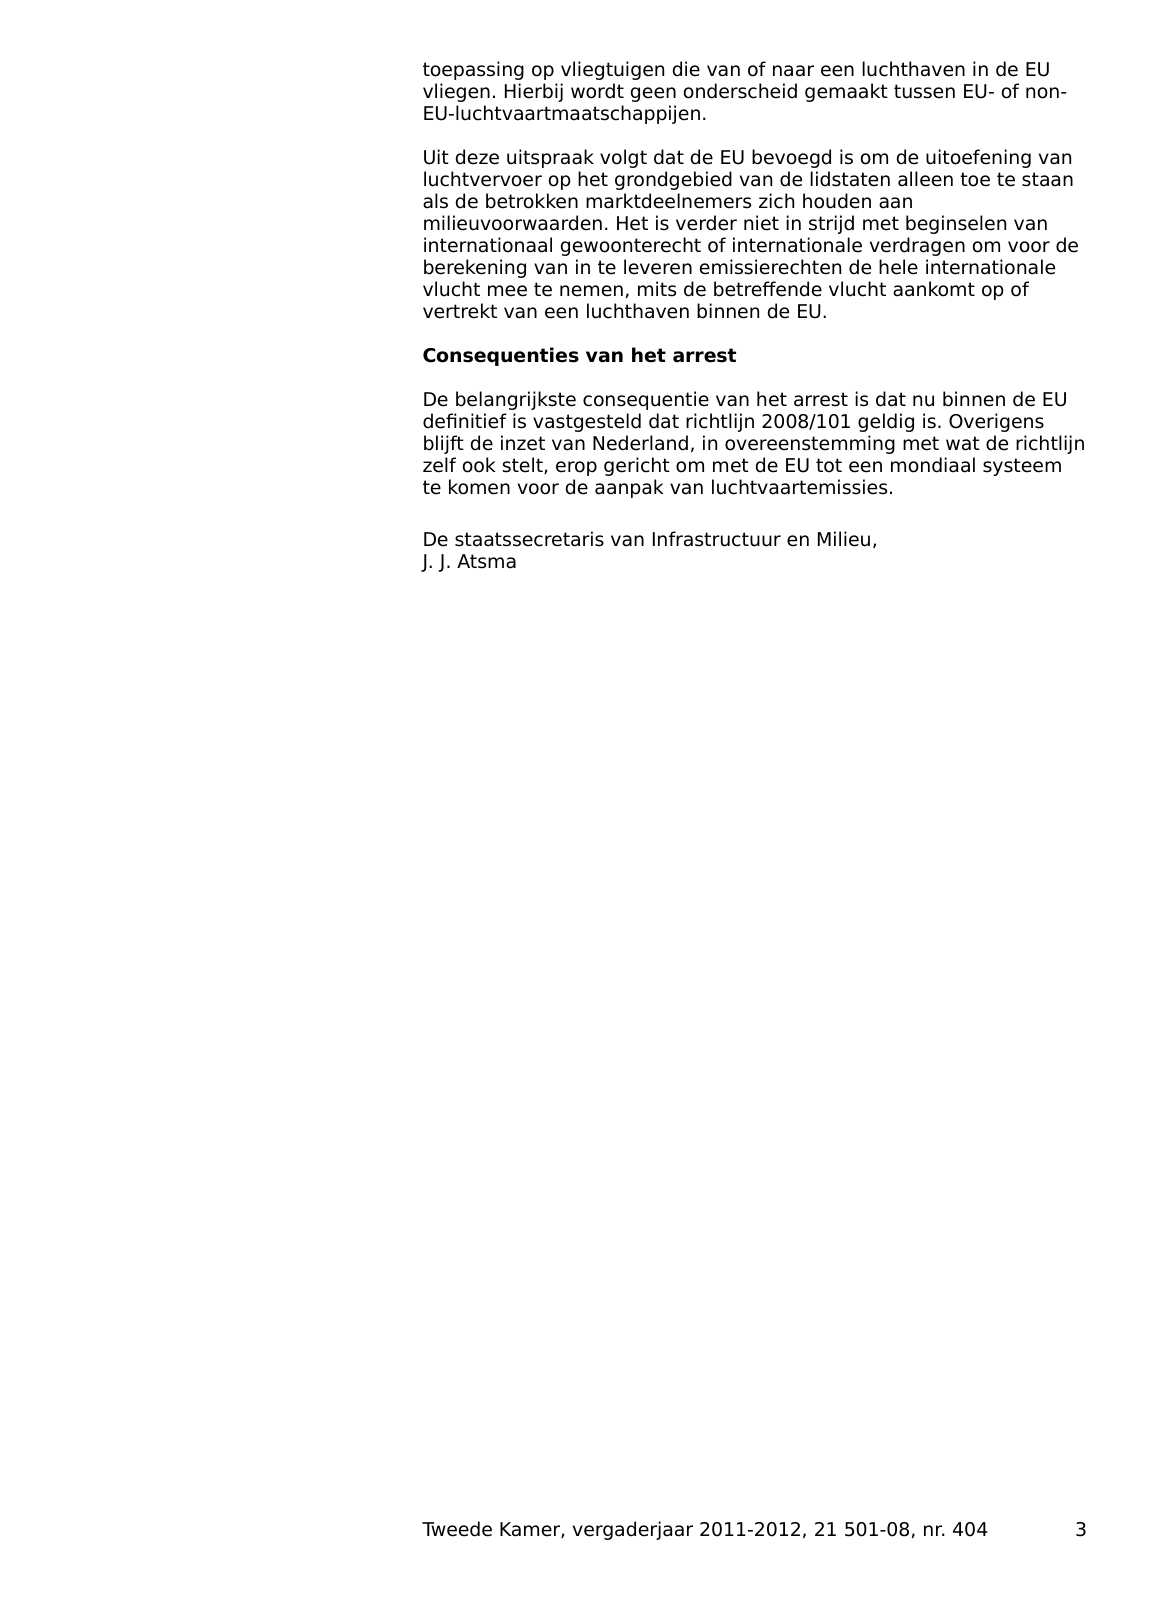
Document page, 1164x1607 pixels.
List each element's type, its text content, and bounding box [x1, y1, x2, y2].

text De belangrijkste consequentie van het arrest is dat nu binnen de EU definitief is vastgesteld dat richtlijn 2008/101 geldig is. Overigens blijft de inzet van Nederland, in overeenstemming met wat de richtlijn zelf ook stelt, erop gericht om met de EU tot een mondiaal systeem te komen voor de aanpak van luchtvaartemissies. [422, 389, 1087, 499]
text Uit deze uitspraak volgt dat de EU bevoegd is om de uitoefening van luchtvervoer op het grondgebied van de lidstaten alleen toe te staan als de betrokken marktdeelnemers zich houden aan milieuvoorwaarden. Het is verder niet in strijd met beginselen van internationaal gewoonterecht of internationale verdragen om voor de berekening van in te leveren emissierechten de hele internationale vlucht mee te nemen, mits de betreffende vlucht aankomt op of vertrekt van een luchthaven binnen de EU. [422, 147, 1087, 323]
subtitle Consequenties van het arrest [422, 345, 1087, 367]
text toepassing op vliegtuigen die van of naar een luchthaven in de EU vliegen. Hierbij wordt geen onderscheid gemaakt tussen EU- of non-EU-luchtvaartmaatschappijen. [422, 59, 1087, 125]
text De staatssecretaris van Infrastructuur en Milieu, J. J. Atsma [422, 529, 1087, 573]
